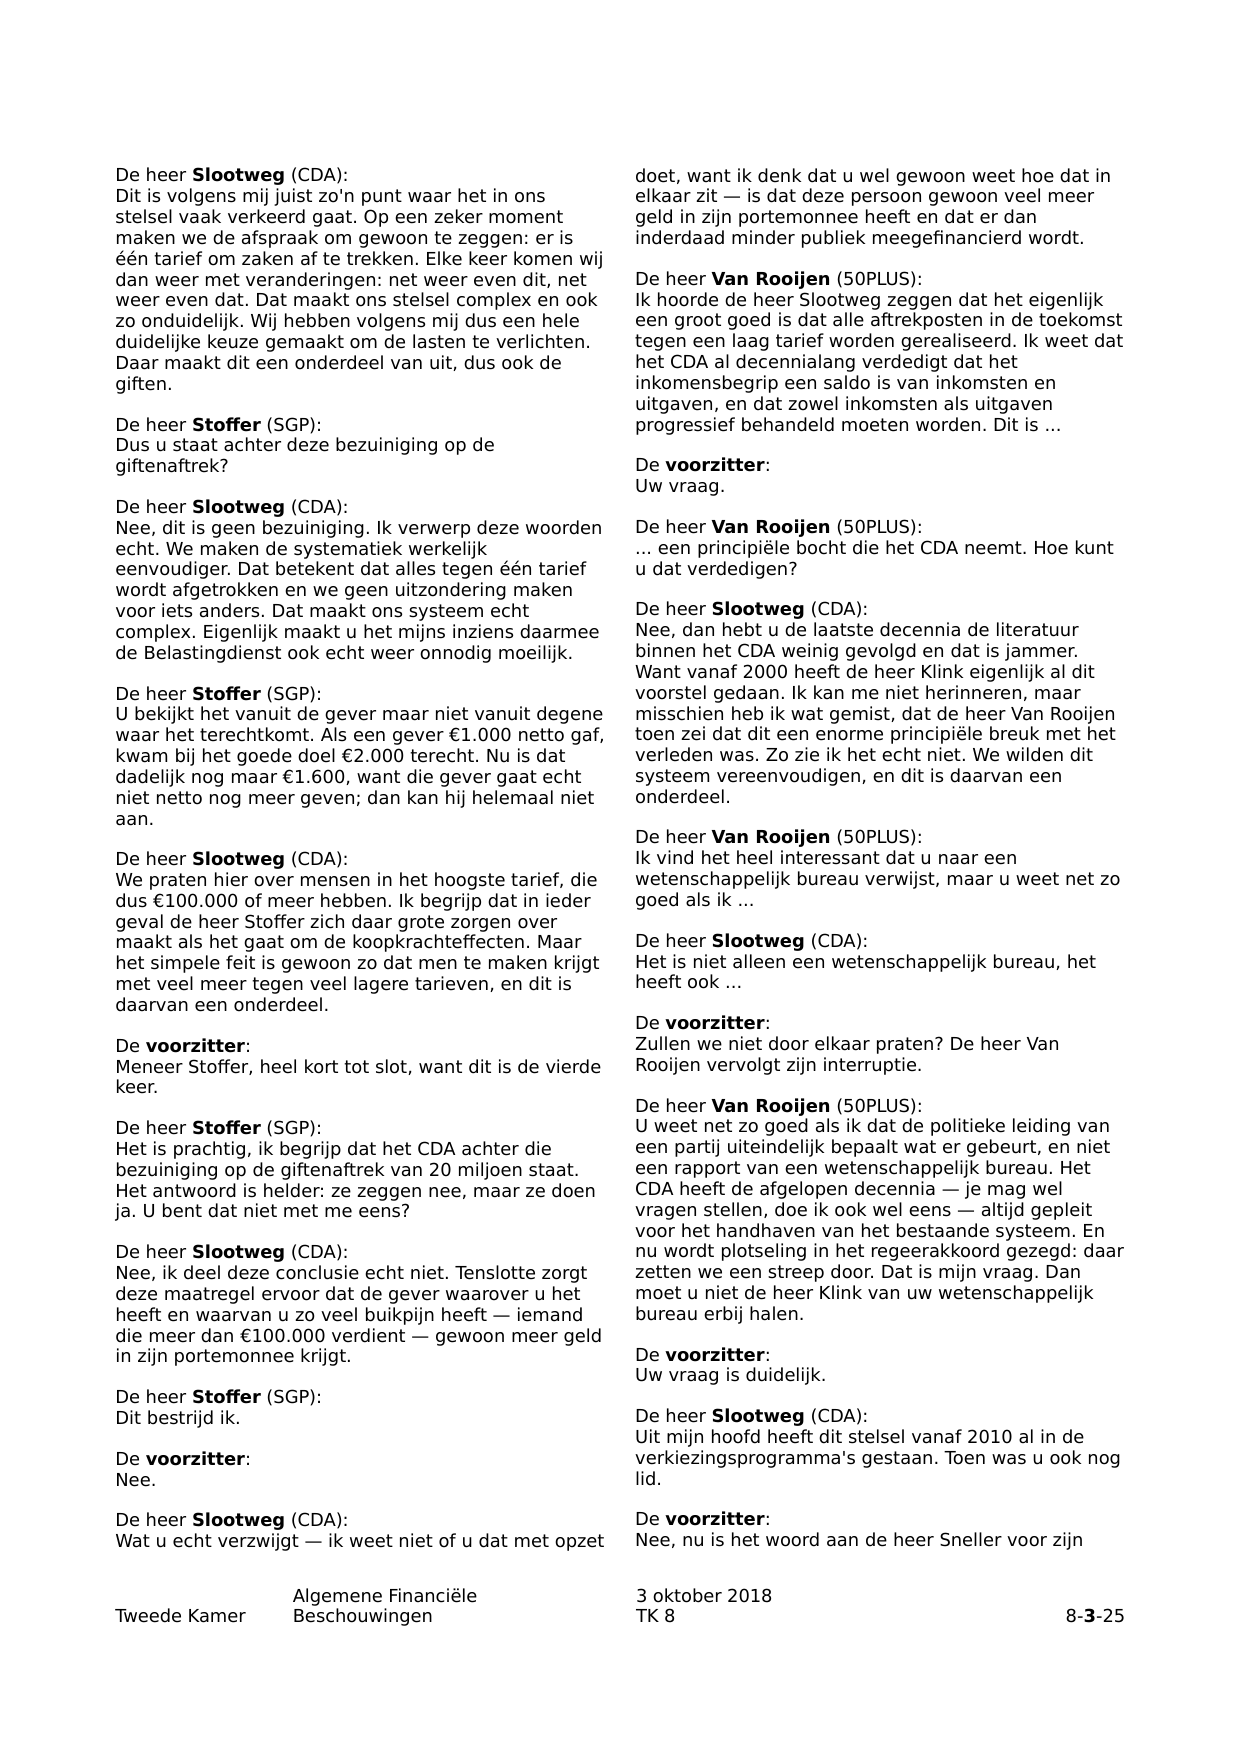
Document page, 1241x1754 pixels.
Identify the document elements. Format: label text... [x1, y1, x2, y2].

text Wat u echt verzwijgt — ik weet niet of u dat met opzet [115, 1531, 605, 1552]
text doet, want ik denk dat u wel gewoon weet hoe dat in elkaar zit — is dat deze persoon gewoon veel meer geld in zijn portemonnee heeft en dat er dan inderdaad minder publiek meegefinancierd wordt. [635, 165, 1125, 249]
text Dit bestrijd ik. [115, 1408, 605, 1428]
text Nee, nu is het woord aan de heer Sneller voor zijn [635, 1530, 1125, 1551]
text Nee, dit is geen bezuiniging. Ik verwerp deze woorden echt. We maken de systematiek werkelijk eenvoudiger. Dat betekent dat alles tegen één tarief wordt afgetrokken en we geen uitzondering maken voor iets anders. Dat maakt ons systeem echt complex. Eigenlijk maakt u het mijns inziens daarmee de Belastingdienst ook echt weer onnodig moeilijk. [115, 517, 605, 663]
text De heer Stoffer (SGP): [115, 683, 605, 704]
text Dus u staat achter deze bezuiniging op de giftenaftrek? [115, 435, 605, 477]
text Uw vraag. [635, 476, 1125, 497]
text De voorzitter: [635, 1344, 1125, 1365]
text De heer Stoffer (SGP): [115, 414, 605, 435]
text De heer Van Rooijen (50PLUS): [635, 1095, 1125, 1116]
text Zullen we niet door elkaar praten? De heer Van Rooijen vervolgt zijn interruptie. [635, 1034, 1125, 1075]
text We praten hier over mensen in het hoogste tarief, die dus €100.000 of meer hebben. Ik begrijp dat in ieder geval de heer Stoffer zich daar grote zorgen over maakt als het gaat om de koopkrachteffecten. Maar het simpele feit is gewoon zo dat men te maken krijgt met veel meer tegen veel lagere tarieven, en dit is daarvan een onderdeel. [115, 870, 605, 1016]
text De heer Stoffer (SGP): [115, 1118, 605, 1139]
text De voorzitter: [635, 455, 1125, 476]
text Het is niet alleen een wetenschappelijk bureau, het heeft ook ... [635, 951, 1125, 993]
text Uit mijn hoofd heeft dit stelsel vanaf 2010 al in de verkiezingsprogramma's gestaan. Toen was u ook nog lid. [635, 1427, 1125, 1489]
text Ik hoorde de heer Slootweg zeggen dat het eigenlijk een groot goed is dat alle aftrekposten in de toekomst tegen een laag tarief worden gerealiseerd. Ik weet dat het CDA al decennialang verdedigt dat het inkomensbegrip een saldo is van inkomsten en uitgaven, en dat zowel inkomsten als uitgaven progressief behandeld moeten worden. Dit is ... [635, 289, 1125, 435]
text Nee. [115, 1469, 605, 1490]
text De voorzitter: [635, 1013, 1125, 1034]
text De heer Slootweg (CDA): [115, 1242, 605, 1263]
text Ik vind het heel interessant dat u naar een wetenschappelijk bureau verwijst, maar u weet net zo goed als ik ... [635, 848, 1125, 911]
text De heer Slootweg (CDA): [115, 165, 605, 186]
text De heer Van Rooijen (50PLUS): [635, 269, 1125, 289]
text Nee, ik deel deze conclusie echt niet. Tenslotte zorgt deze maatregel ervoor dat de gever waarover u het heeft en waarvan u zo veel buikpijn heeft — iemand die meer dan €100.000 verdient — gewoon meer geld in zijn portemonnee krijgt. [115, 1263, 605, 1367]
text De heer Slootweg (CDA): [635, 1406, 1125, 1427]
text ... een principiële bocht die het CDA neemt. Hoe kunt u dat verdedigen? [635, 537, 1125, 579]
text De voorzitter: [115, 1448, 605, 1469]
text Het is prachtig, ik begrijp dat het CDA achter die bezuiniging op de giftenaftrek van 20 miljoen staat. Het antwoord is helder: ze zeggen nee, maar ze doen ja. U bent dat niet met me eens? [115, 1139, 605, 1222]
text Uw vraag is duidelijk. [635, 1365, 1125, 1386]
text De heer Slootweg (CDA): [115, 1510, 605, 1531]
text De heer Slootweg (CDA): [115, 497, 605, 517]
text De heer Van Rooijen (50PLUS): [635, 827, 1125, 848]
text U weet net zo goed als ik dat de politieke leiding van een partij uiteindelijk bepaalt wat er gebeurt, en niet een rapport van een wetenschappelijk bureau. Het CDA heeft de afgelopen decennia — je mag wel vragen stellen, doe ik ook wel eens — altijd gepleit voor het handhaven van het bestaande systeem. En nu wordt plotseling in het regeerakkoord gezegd: daar zetten we een streep door. Dat is mijn vraag. Dan moet u niet de heer Klink van uw wetenschappelijk bureau erbij halen. [635, 1116, 1125, 1324]
text De heer Stoffer (SGP): [115, 1387, 605, 1408]
text U bekijkt het vanuit de gever maar niet vanuit degene waar het terechtkomt. Als een gever €1.000 netto gaf, kwam bij het goede doel €2.000 terecht. Nu is dat dadelijk nog maar €1.600, want die gever gaat echt niet netto nog meer geven; dan kan hij helemaal niet aan. [115, 704, 605, 829]
text De heer Slootweg (CDA): [115, 849, 605, 870]
text Nee, dan hebt u de laatste decennia de literatuur binnen het CDA weinig gevolgd en dat is jammer. Want vanaf 2000 heeft de heer Klink eigenlijk al dit voorstel gedaan. Ik kan me niet herinneren, maar misschien heb ik wat gemist, dat de heer Van Rooijen toen zei dat dit een enorme principiële breuk met het verleden was. Zo zie ik het echt niet. We wilden dit systeem vereenvoudigen, en dit is daarvan een onderdeel. [635, 620, 1125, 807]
text Meneer Stoffer, heel kort tot slot, want dit is de vierde keer. [115, 1056, 605, 1098]
text De heer Slootweg (CDA): [635, 931, 1125, 951]
text De heer Van Rooijen (50PLUS): [635, 517, 1125, 537]
text De heer Slootweg (CDA): [635, 599, 1125, 620]
text Dit is volgens mij juist zo'n punt waar het in ons stelsel vaak verkeerd gaat. Op een zeker moment maken we de afspraak om gewoon te zeggen: er is één tarief om zaken af te trekken. Elke keer komen wij dan weer met veranderingen: net weer even dit, net weer even dat. Dat maakt ons stelsel complex en ook zo onduidelijk. Wij hebben volgens mij dus een hele duidelijke keuze gemaakt om de lasten te verlichten. Daar maakt dit een onderdeel van uit, dus ook de giften. [115, 186, 605, 394]
text De voorzitter: [635, 1509, 1125, 1530]
text De voorzitter: [115, 1036, 605, 1056]
